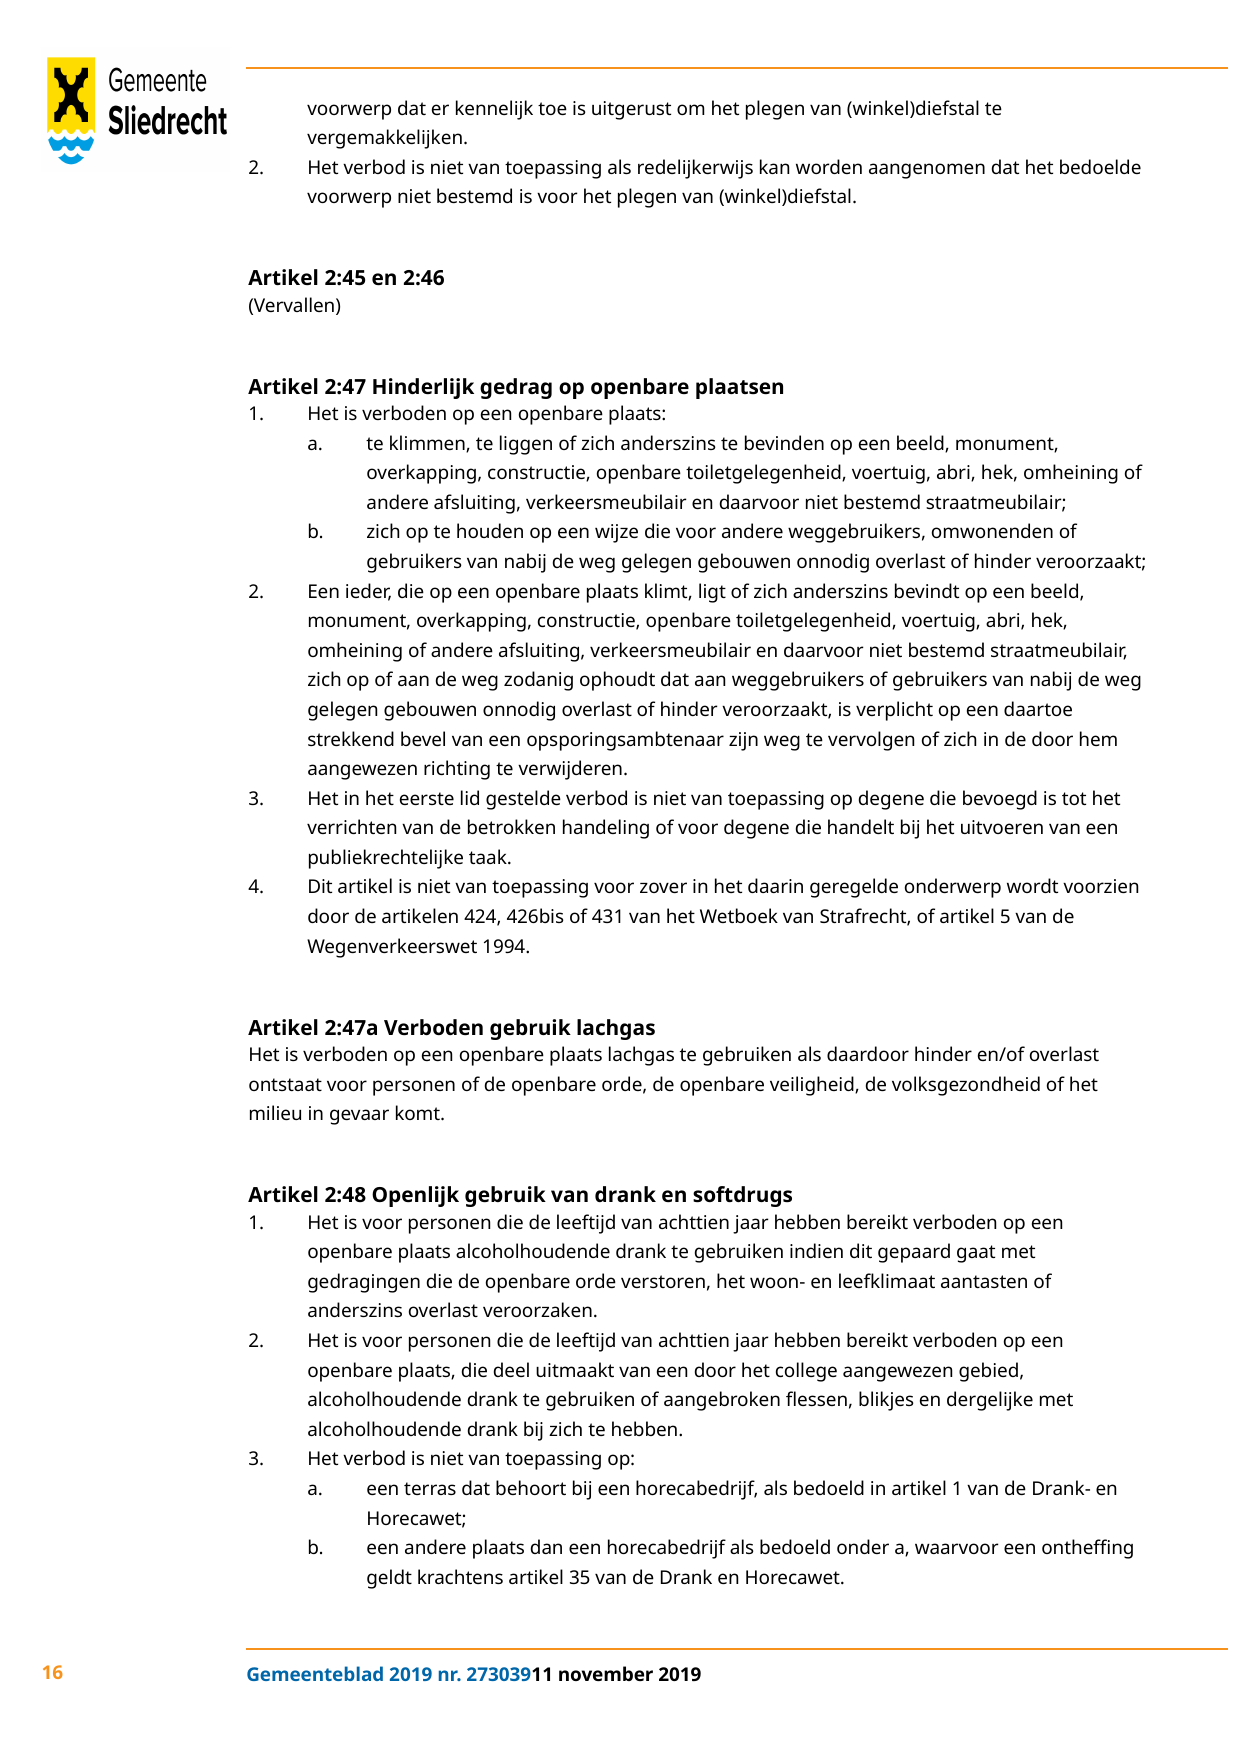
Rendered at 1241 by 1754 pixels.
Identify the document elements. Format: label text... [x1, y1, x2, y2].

list Het in het eerste lid gestelde verbod is niet van toepassing op degene die bevoegd is tot het verrichten van de betrokken handeling of voor degene die handelt bij het uitvoeren van een publiekrechtelijke taak. [248, 785, 1152, 870]
list Dit artikel is niet van toepassing voor zover in het daarin geregelde onderwerp wordt voorzien door de artikelen 424, 426bis of 431 van het Wetboek van Strafrecht, of artikel 5 van de Wegenverkeerswet 1994. [248, 874, 1152, 959]
list Het is voor personen die de leeftijd van achttien jaar hebben bereikt verboden op een openbare plaats alcoholhoudende drank te gebruiken indien dit gepaard gaat met gedragingen die de openbare orde verstoren, het woon- en leefklimaat aantasten of anderszins overlast veroorzaken. [248, 1209, 1152, 1323]
list te klimmen, te liggen of zich anderszins te bevinden op een beeld, monument, overkapping, constructie, openbare toiletgelegenheid, voertuig, abri, hek, omheining of andere afsluiting, verkeersmeubilair en daarvoor niet bestemd straatmeubilair; [307, 430, 1152, 515]
list zich op te houden op een wijze die voor andere weggebruikers, omwonenden of gebruikers van nabij de weg gelegen gebouwen onnodig overlast of hinder veroorzaakt; [307, 519, 1152, 574]
list een terras dat behoort bij een horecabedrijf, als bedoeld in artikel 1 van de Drank- en Horecawet; [307, 1475, 1152, 1531]
list Het is voor personen die de leeftijd van achttien jaar hebben bereikt verboden op een openbare plaats, die deel uitmaakt van een door het college aangewezen gebied, alcoholhoudende drank te gebruiken of aangebroken flessen, blikjes en dergelijke met alcoholhoudende drank bij zich te hebben. [248, 1327, 1152, 1442]
list Het verbod is niet van toepassing als redelijkerwijs kan worden aangenomen dat het bedoelde voorwerp niet bestemd is voor het plegen van (winkel)diefstal. [248, 154, 1152, 209]
list Het verbod is niet van toepassing op: [248, 1446, 1152, 1471]
text Artikel 2:48 Openlijk gebruik van drank en softdrugs [248, 1181, 1152, 1209]
text Artikel 2:45 en 2:46 [248, 263, 1152, 292]
text Artikel 2:47a Verboden gebruik lachgas [248, 1013, 1152, 1041]
list voorwerp dat er kennelijk toe is uitgerust om het plegen van (winkel)diefstal te vergemakkelijken. [248, 95, 1152, 150]
picture [41, 47, 231, 172]
text Artikel 2:47 Hinderlijk gedrag op openbare plaatsen [248, 372, 1152, 400]
text (Vervallen) [248, 292, 1152, 318]
list Het is verboden op een openbare plaats: [248, 400, 1152, 426]
list een andere plaats dan een horecabedrijf als bedoeld onder a, waarvoor een ontheffing geldt krachtens artikel 35 van de Drank en Horecawet. [307, 1534, 1152, 1590]
list Een ieder, die op een openbare plaats klimt, ligt of zich anderszins bevindt op een beeld, monument, overkapping, constructie, openbare toiletgelegenheid, voertuig, abri, hek, omheining of andere afsluiting, verkeersmeubilair en daarvoor niet bestemd straatmeubilair, zich op of aan de weg zodanig ophoudt dat aan weggebruikers of gebruikers van nabij de weg gelegen gebouwen onnodig overlast of hinder veroorzaakt, is verplicht op een daartoe strekkend bevel van een opsporingsambtenaar zijn weg te vervolgen of zich in de door hem aangewezen richting te verwijderen. [248, 578, 1152, 781]
text Het is verboden op een openbare plaats lachgas te gebruiken als daardoor hinder en/of overlast ontstaat voor personen of de openbare orde, de openbare veiligheid, de volksgezondheid of het milieu in gevaar komt. [248, 1041, 1152, 1126]
